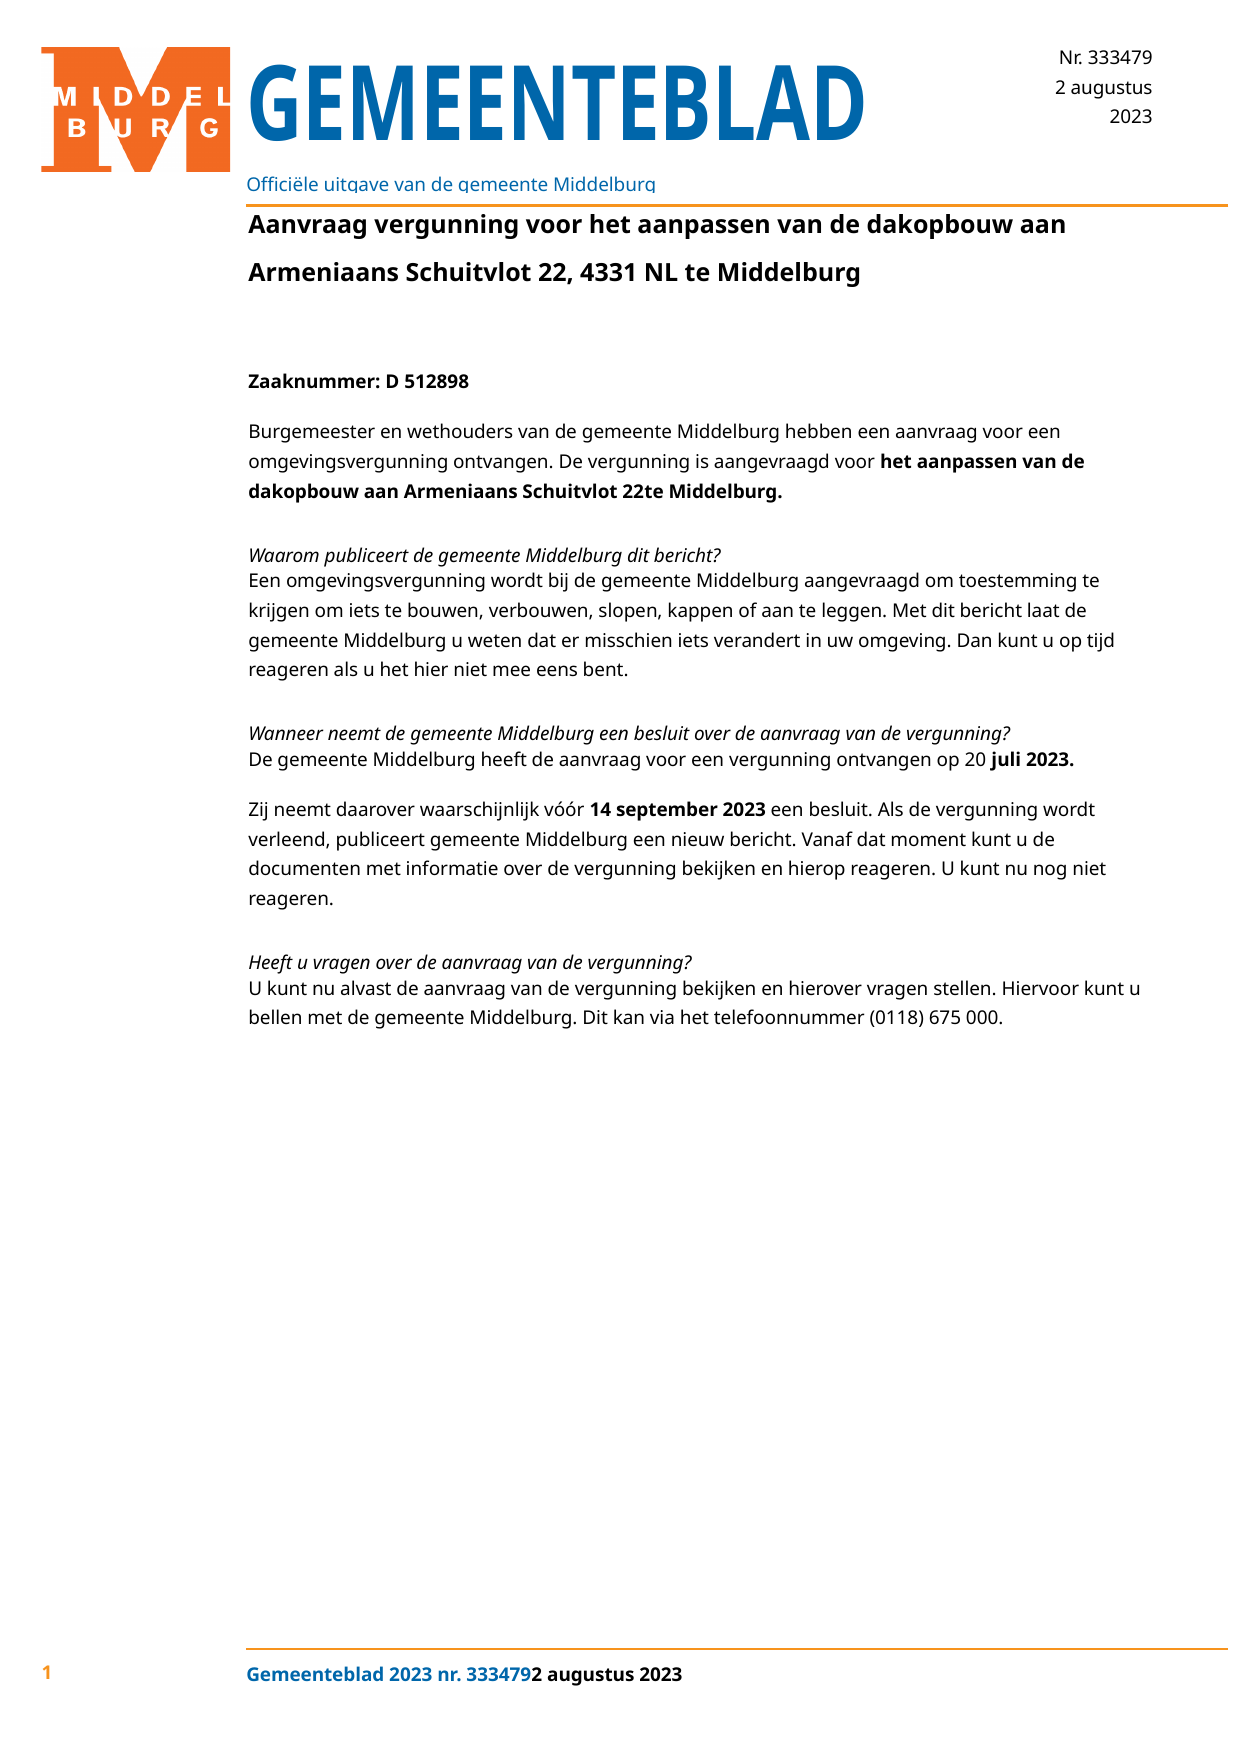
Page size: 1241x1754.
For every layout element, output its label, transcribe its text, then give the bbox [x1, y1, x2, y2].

text Zij neemt daarover waarschijnlijk vóór 14 september 2023 een besluit. Als de vergunning wordt verleend, publiceert gemeente Middelburg een nieuw bericht. Vanaf dat moment kunt u de documenten met informatie over de vergunning bekijken en hierop reageren. U kunt nu nog niet reageren. [248, 796, 1152, 911]
text Zaaknummer: D 512898 [248, 368, 1152, 394]
text Waarom publiceert de gemeente Middelburg dit bericht? [248, 542, 1152, 568]
text Heeft u vragen over de aanvraag van de vergunning? [248, 949, 1152, 975]
text U kunt nu alvast de aanvraag van de vergunning bekijken en hierover vragen stellen. Hiervoor kunt u bellen met de gemeente Middelburg. Dit kan via het telefoonnummer (0118) 675 000. [248, 975, 1152, 1030]
picture [41, 47, 231, 172]
text Wanneer neemt de gemeente Middelburg een besluit over de aanvraag van de vergunning? [248, 720, 1152, 746]
text Aanvraag vergunning voor het aanpassen van de dakopbouw aan Armeniaans Schuitvlot 22, 4331 NL te Middelburg [248, 207, 1152, 288]
text De gemeente Middelburg heeft de aanvraag voor een vergunning ontvangen op 20 juli 2023. [248, 746, 1152, 772]
text Een omgevingsvergunning wordt bij de gemeente Middelburg aangevraagd om toestemming te krijgen om iets te bouwen, verbouwen, slopen, kappen of aan te leggen. Met dit bericht laat de gemeente Middelburg u weten dat er misschien iets verandert in uw omgeving. Dan kunt u op tijd reageren als u het hier niet mee eens bent. [248, 568, 1152, 682]
text Burgemeester en wethouders van de gemeente Middelburg hebben een aanvraag voor een omgevingsvergunning ontvangen. De vergunning is aangevraagd voor het aanpassen van de dakopbouw aan Armeniaans Schuitvlot 22te Middelburg. [248, 419, 1152, 504]
